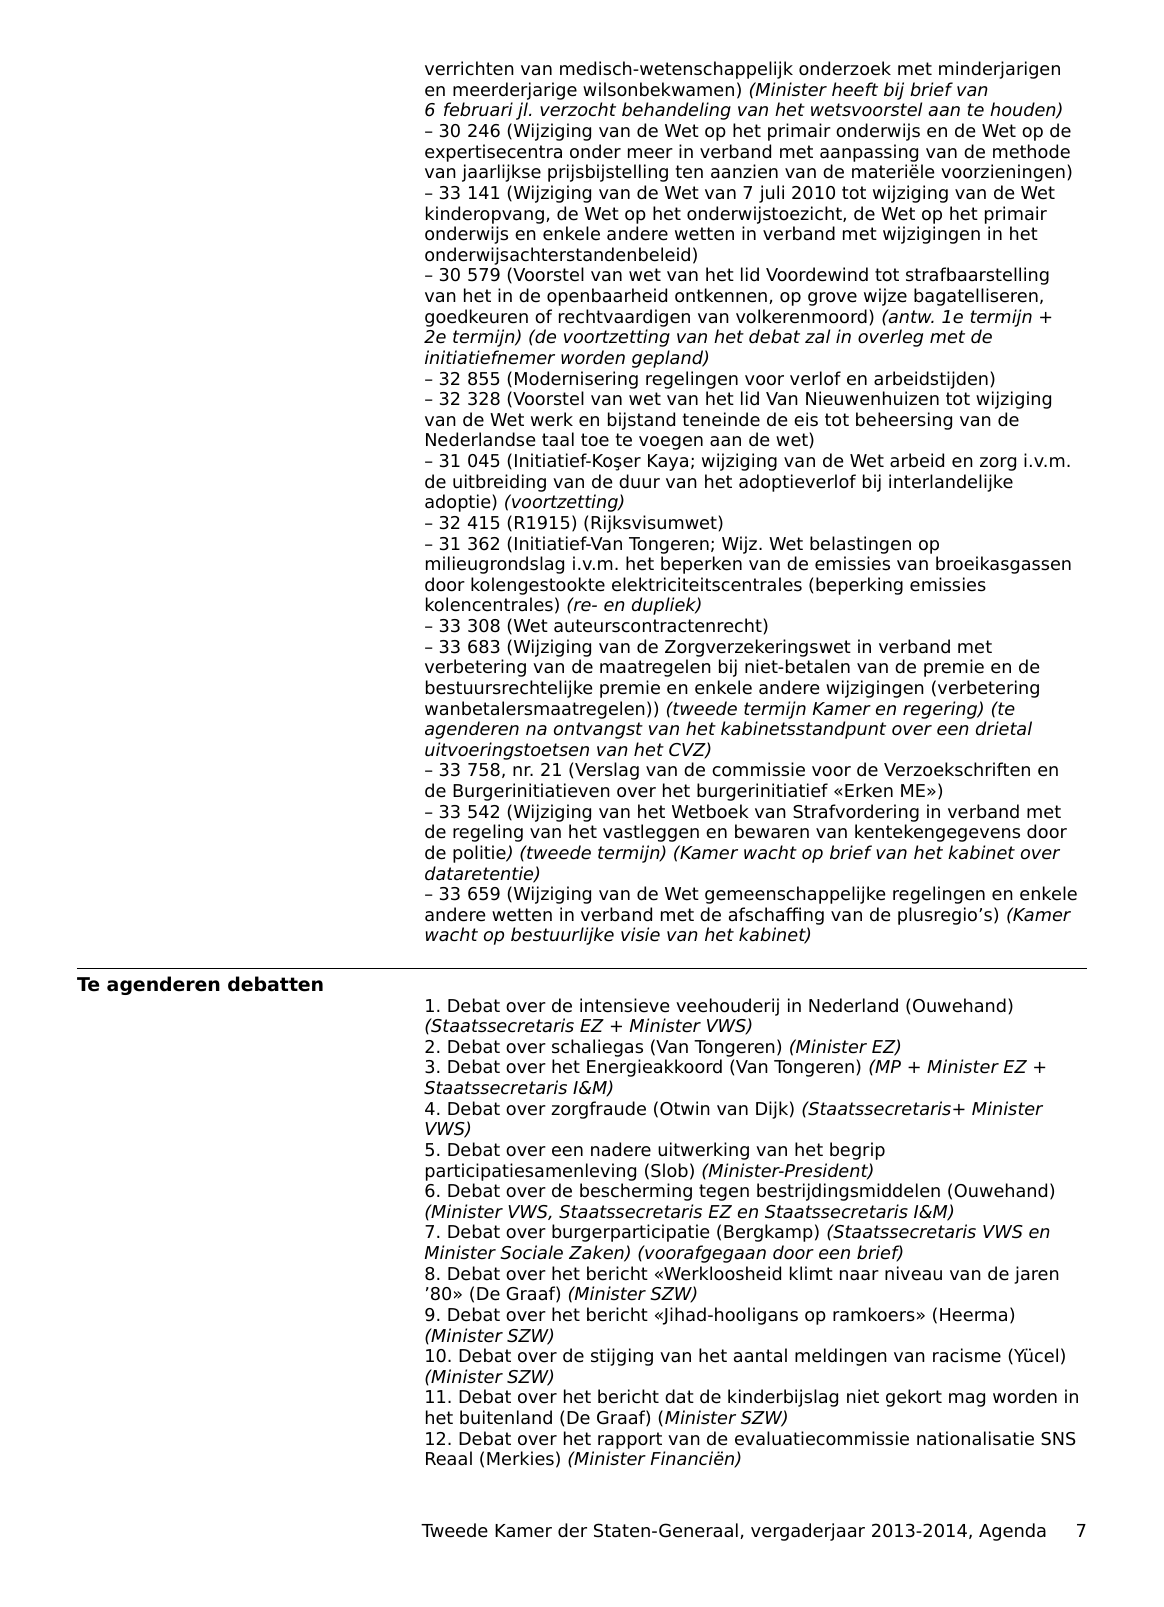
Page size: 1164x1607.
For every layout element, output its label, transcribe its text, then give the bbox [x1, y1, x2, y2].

table_cell [401, 1223, 418, 1264]
table_cell [77, 760, 401, 802]
table_cell – 30 246 (Wijziging van de Wet op het primair onderwijs en de Wet op de expertisecentra onder meer in verband met aanpassing van de methode van jaarlijkse prijsbijstelling ten aanzien van de materiële voorzieningen) [418, 121, 1087, 183]
table_cell 11. Debat over het bericht dat de kinderbijslag niet gekort mag worden in het buitenland (De Graaf) (Minister SZW) [418, 1388, 1087, 1429]
table_cell [401, 1058, 418, 1099]
table_cell verrichten van medisch-wetenschappelijk onderzoek met minderjarigen en meerderjarige wilsonbekwamen) (Minister heeft bij brief van 6 februari jl. verzocht behandeling van het wetsvoorstel aan te houden) [418, 59, 1087, 121]
table_cell – 32 328 (Voorstel van wet van het lid Van Nieuwenhuizen tot wijziging van de Wet werk en bijstand teneinde de eis tot beheersing van de Nederlandse taal toe te voegen aan de wet) [418, 389, 1087, 451]
table_cell [77, 637, 401, 760]
table_cell [77, 1305, 401, 1346]
table_cell [77, 1346, 401, 1387]
table_cell [401, 1140, 418, 1181]
table_cell [401, 760, 418, 802]
table_cell [77, 1388, 401, 1429]
table_cell [401, 1346, 418, 1387]
table_cell [77, 265, 401, 368]
table_cell [77, 616, 401, 637]
table_cell [77, 451, 401, 513]
table_cell [77, 59, 401, 121]
table_cell – 32 855 (Modernisering regelingen voor verlof en arbeidstijden) [418, 369, 1087, 389]
table_cell 3. Debat over het Energieakkoord (Van Tongeren) (MP + Minister EZ + Staatssecretaris I&M) [418, 1058, 1087, 1099]
table_cell [401, 121, 418, 183]
table_cell [401, 802, 418, 884]
table_cell – 31 362 (Initiatief-Van Tongeren; Wijz. Wet belastingen op milieugrondslag i.v.m. het beperken van de emissies van broeikasgassen door kolengestookte elektriciteitscentrales (beperking emissies kolencentrales) (re- en dupliek) [418, 534, 1087, 616]
table_cell [401, 369, 418, 389]
table_header Te agenderen debatten [77, 969, 401, 996]
table_cell 8. Debat over het bericht «Werkloosheid klimt naar niveau van de jaren ’80» (De Graaf) (Minister SZW) [418, 1264, 1087, 1305]
table_cell [77, 1140, 401, 1181]
table_cell [77, 996, 401, 1037]
table_cell [401, 996, 418, 1037]
table_cell [401, 265, 418, 368]
table_cell [401, 1388, 418, 1429]
table_cell [401, 59, 418, 121]
table_cell 6. Debat over de bescherming tegen bestrijdingsmiddelen (Ouwehand) (Minister VWS, Staatssecretaris EZ en Staatssecretaris I&M) [418, 1181, 1087, 1222]
table_cell [401, 637, 418, 760]
table_cell 2. Debat over schaliegas (Van Tongeren) (Minister EZ) [418, 1037, 1087, 1057]
table_cell [401, 513, 418, 533]
table_cell [401, 1264, 418, 1305]
table_cell – 33 683 (Wijziging van de Zorgverzekeringswet in verband met verbetering van de maatregelen bij niet-betalen van de premie en de bestuursrechtelijke premie en enkele andere wijzigingen (verbetering wanbetalersmaatregelen)) (tweede termijn Kamer en regering) (te agenderen na ontvangst van het kabinetsstandpunt over een drietal uitvoeringstoetsen van het CVZ) [418, 637, 1087, 760]
table_cell [401, 183, 418, 265]
table_cell [401, 1099, 418, 1140]
table_cell [77, 1181, 401, 1222]
table_cell – 33 141 (Wijziging van de Wet van 7 juli 2010 tot wijziging van de Wet kinderopvang, de Wet op het onderwijstoezicht, de Wet op het primair onderwijs en enkele andere wetten in verband met wijzigingen in het onderwijsachterstandenbeleid) [418, 183, 1087, 265]
table_cell [77, 389, 401, 451]
table_cell [77, 1223, 401, 1264]
table_cell 12. Debat over het rapport van de evaluatiecommissie nationalisatie SNS Reaal (Merkies) (Minister Financiën) [418, 1429, 1087, 1470]
table_cell [77, 802, 401, 884]
table_cell – 33 308 (Wet auteurscontractenrecht) [418, 616, 1087, 637]
table_cell [77, 369, 401, 389]
table_cell [401, 534, 418, 616]
table_cell 4. Debat over zorgfraude (Otwin van Dijk) (Staatssecretaris+ Minister VWS) [418, 1099, 1087, 1140]
table_cell [401, 1181, 418, 1222]
table_cell 10. Debat over de stijging van het aantal meldingen van racisme (Yücel) (Minister SZW) [418, 1346, 1087, 1387]
table_cell [401, 1305, 418, 1346]
table_cell 1. Debat over de intensieve veehouderij in Nederland (Ouwehand) (Staatssecretaris EZ + Minister VWS) [418, 996, 1087, 1037]
table_cell [77, 534, 401, 616]
table_cell – 33 542 (Wijziging van het Wetboek van Strafvordering in verband met de regeling van het vastleggen en bewaren van kentekengegevens door de politie) (tweede termijn) (Kamer wacht op brief van het kabinet over dataretentie) [418, 802, 1087, 884]
table_cell [77, 1058, 401, 1099]
table_cell 9. Debat over het bericht «Jihad-hooligans op ramkoers» (Heerma) (Minister SZW) [418, 1305, 1087, 1346]
table_cell – 33 758, nr. 21 (Verslag van de commissie voor de Verzoekschriften en de Burgerinitiatieven over het burgerinitiatief «Erken ME») [418, 760, 1087, 802]
table_cell [401, 451, 418, 513]
table_cell [77, 513, 401, 533]
table_cell [77, 1037, 401, 1057]
table_cell [77, 884, 401, 946]
table_cell [77, 121, 401, 183]
table_header [418, 969, 1087, 996]
table_cell [77, 1264, 401, 1305]
table_cell 5. Debat over een nadere uitwerking van het begrip participatiesamenleving (Slob) (Minister-President) [418, 1140, 1087, 1181]
table_cell 7. Debat over burgerparticipatie (Bergkamp) (Staatssecretaris VWS en Minister Sociale Zaken) (voorafgegaan door een brief) [418, 1223, 1087, 1264]
table_cell – 32 415 (R1915) (Rijksvisumwet) [418, 513, 1087, 533]
table_cell [401, 1037, 418, 1057]
table_cell – 30 579 (Voorstel van wet van het lid Voordewind tot strafbaarstelling van het in de openbaarheid ontkennen, op grove wijze bagatelliseren, goedkeuren of rechtvaardigen van volkerenmoord) (antw. 1e termijn + 2e termijn) (de voortzetting van het debat zal in overleg met de initiatiefnemer worden gepland) [418, 265, 1087, 368]
table_cell [401, 884, 418, 946]
table_cell – 33 659 (Wijziging van de Wet gemeenschappelijke regelingen en enkele andere wetten in verband met de afschaffing van de plusregio’s) (Kamer wacht op bestuurlijke visie van het kabinet) [418, 884, 1087, 946]
table_header [401, 969, 418, 996]
table_cell [77, 183, 401, 265]
table_cell [77, 1429, 401, 1470]
table_cell [401, 1429, 418, 1470]
table_cell [401, 616, 418, 637]
table_cell [401, 389, 418, 451]
table_cell – 31 045 (Initiatief-Koşer Kaya; wijziging van de Wet arbeid en zorg i.v.m. de uitbreiding van de duur van het adoptieverlof bij interlandelijke adoptie) (voortzetting) [418, 451, 1087, 513]
table_cell [77, 1099, 401, 1140]
